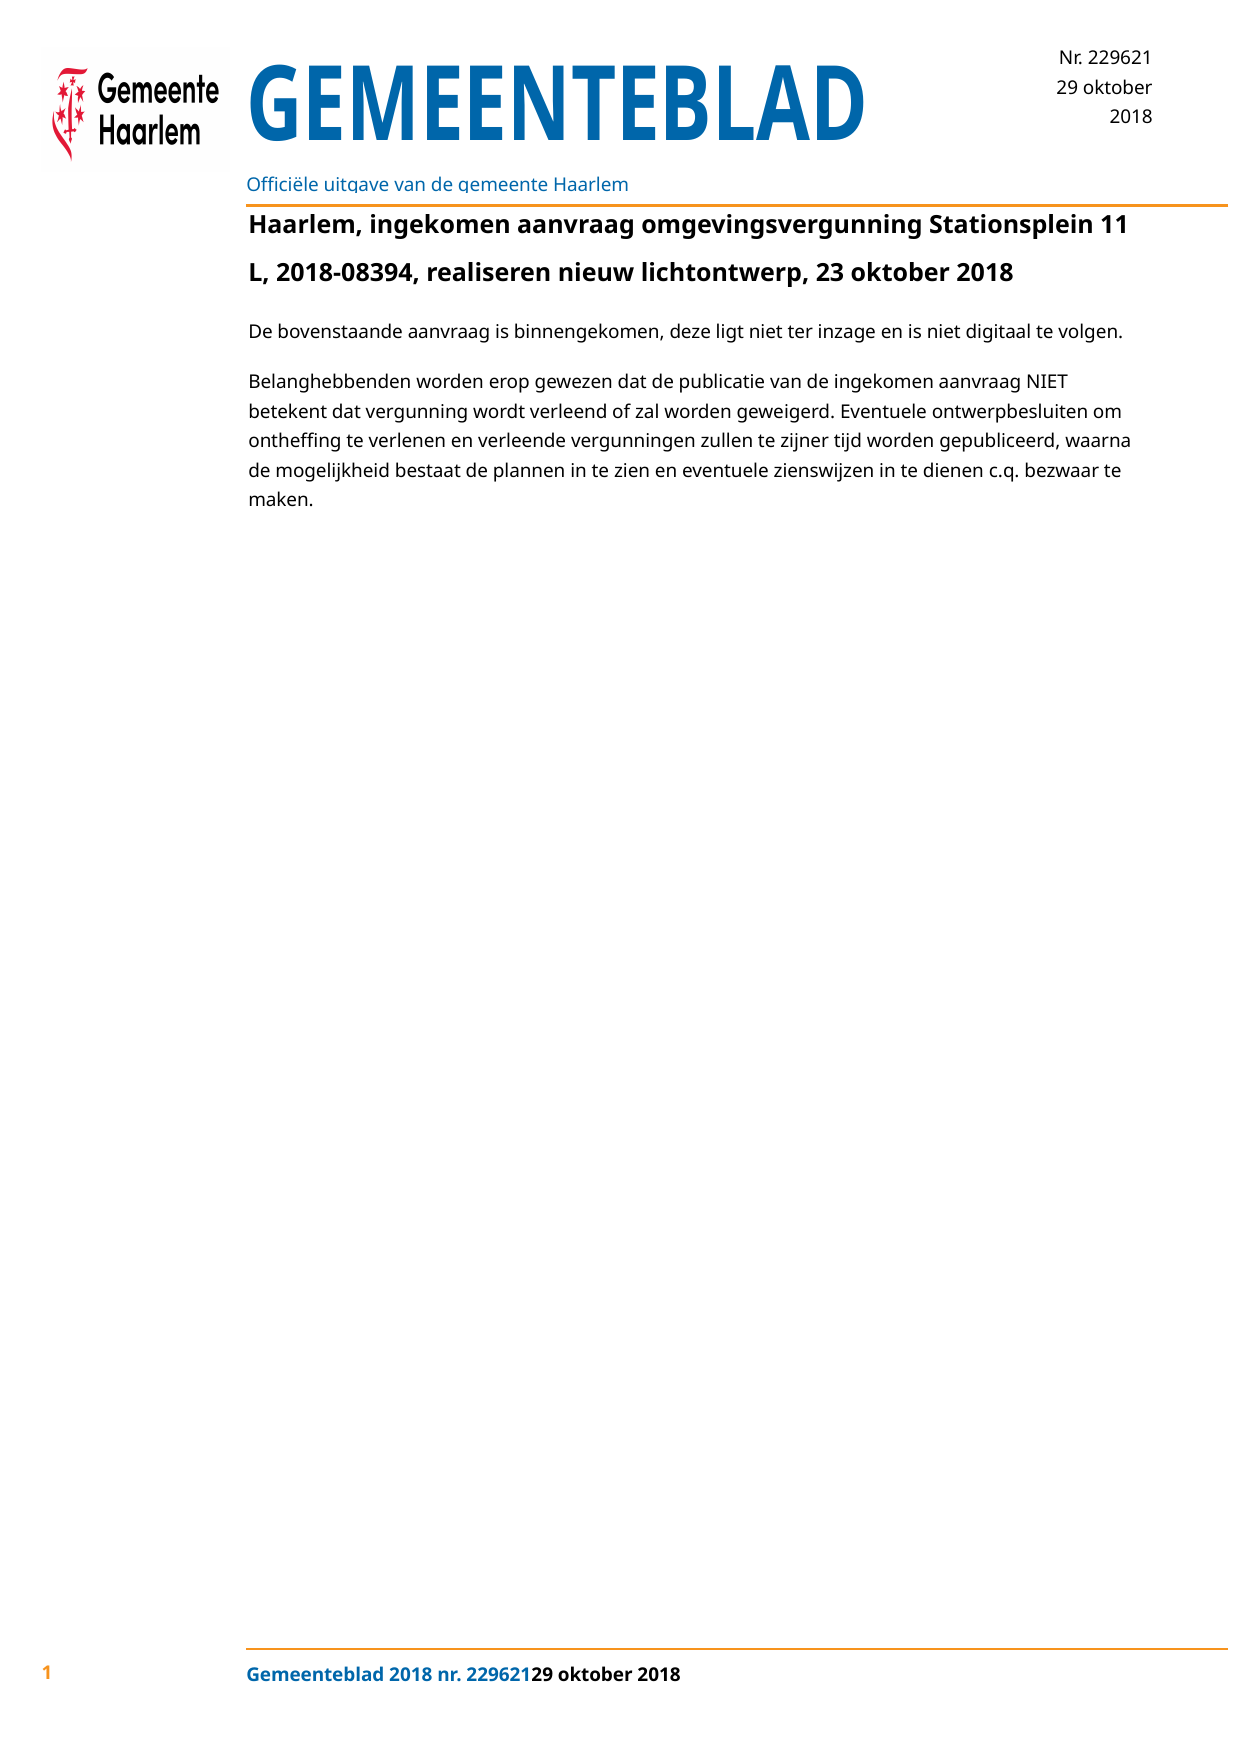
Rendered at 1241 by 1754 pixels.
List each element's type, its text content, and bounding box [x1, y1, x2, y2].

text De bovenstaande aanvraag is binnengekomen, deze ligt niet ter inzage en is niet digitaal te volgen. [248, 318, 1152, 344]
text Haarlem, ingekomen aanvraag omgevingsvergunning Stationsplein 11 L, 2018-08394, realiseren nieuw lichtontwerp, 23 oktober 2018 [248, 207, 1152, 288]
picture [41, 47, 231, 172]
text Belanghebbenden worden erop gewezen dat de publicatie van de ingekomen aanvraag NIET betekent dat vergunning wordt verleend of zal worden geweigerd. Eventuele ontwerpbesluiten om ontheffing te verlenen en verleende vergunningen zullen te zijner tijd worden gepubliceerd, waarna de mogelijkheid bestaat de plannen in te zien en eventuele zienswijzen in te dienen c.q. bezwaar te maken. [248, 368, 1152, 512]
